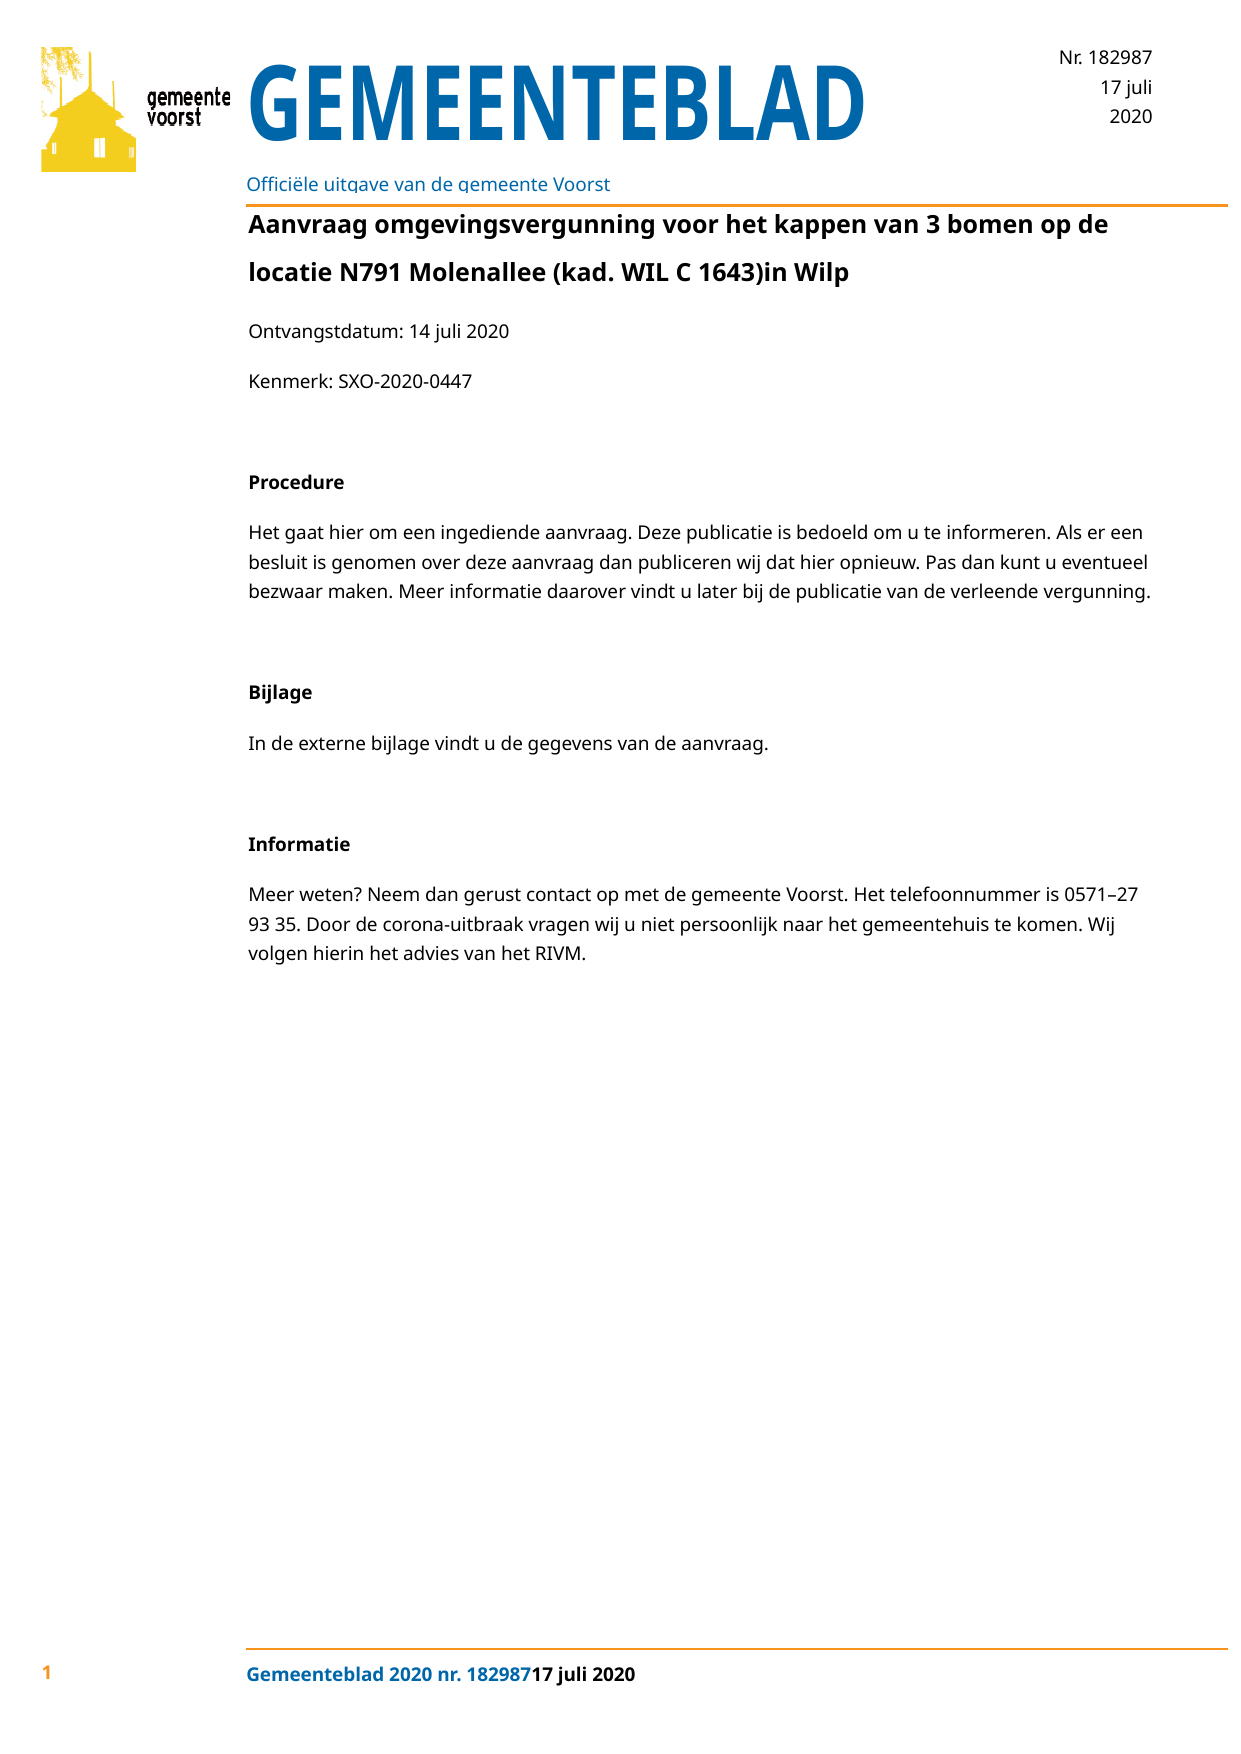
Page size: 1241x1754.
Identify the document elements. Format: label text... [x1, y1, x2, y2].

picture [41, 47, 231, 172]
text Informatie [248, 831, 1152, 857]
text Meer weten? Neem dan gerust contact op met de gemeente Voorst. Het telefoonnummer is 0571–27 93 35. Door de corona-uitbraak vragen wij u niet persoonlijk naar het gemeentehuis te komen. Wij volgen hierin het advies van het RIVM. [248, 881, 1152, 966]
text Procedure [248, 469, 1152, 495]
text In de externe bijlage vindt u de gegevens van de aanvraag. [248, 730, 1152, 756]
text Het gaat hier om een ingediende aanvraag. Deze publicatie is bedoeld om u te informeren. Als er een besluit is genomen over deze aanvraag dan publiceren wij dat hier opnieuw. Pas dan kunt u eventueel bezwaar maken. Meer informatie daarover vindt u later bij de publicatie van de verleende vergunning. [248, 519, 1152, 604]
text Kenmerk: SXO-2020-0447 [248, 368, 1152, 394]
text Aanvraag omgevingsvergunning voor het kappen van 3 bomen op de locatie N791 Molenallee (kad. WIL C 1643)in Wilp [248, 207, 1152, 288]
text Ontvangstdatum: 14 juli 2020 [248, 318, 1152, 344]
text Bijlage [248, 679, 1152, 705]
